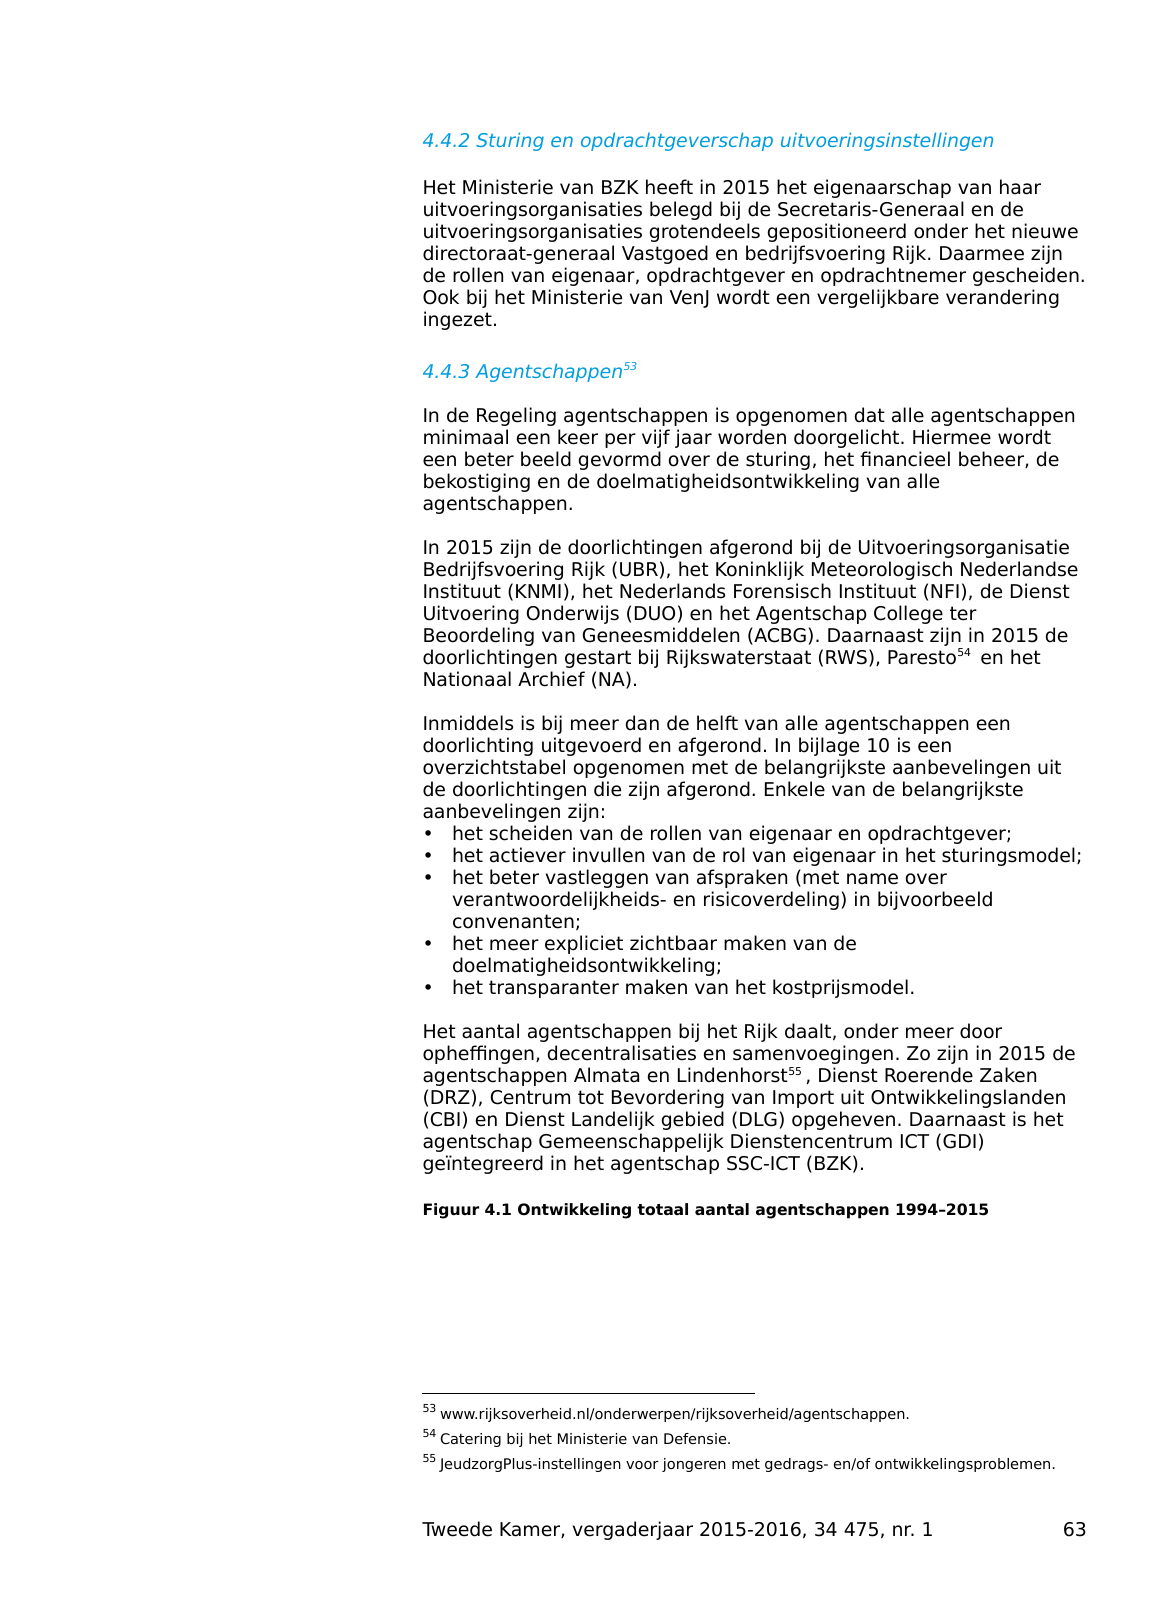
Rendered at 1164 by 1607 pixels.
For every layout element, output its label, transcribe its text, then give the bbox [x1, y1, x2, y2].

text • het actiever invullen van de rol van eigenaar in het sturingsmodel; [422, 845, 1087, 867]
text Figuur 4.1 Ontwikkeling totaal aantal agentschappen 1994–2015 [422, 1201, 1066, 1219]
picture [630, 362, 636, 370]
subtitle 4.4.2 Sturing en opdrachtgeverschap uitvoeringsinstellingen [422, 130, 1087, 152]
text • het scheiden van de rollen van eigenaar en opdrachtgever; [422, 823, 1087, 845]
text Het aantal agentschappen bij het Rijk daalt, onder meer door opheffingen, decentralisaties en samenvoegingen. Zo zijn in 2015 de agentschappen Almata en Lindenhorst, Dienst Roerende Zaken (DRZ), Centrum tot Bevordering van Import uit Ontwikkelingslanden (CBI) en Dienst Landelijk gebied (DLG) opgeheven. Daarnaast is het agentschap Gemeenschappelijk Dienstencentrum ICT (GDI) geïntegreerd in het agentschap SSC-ICT (BZK). [422, 1021, 1087, 1175]
text Inmiddels is bij meer dan de helft van alle agentschappen een doorlichting uitgevoerd en afgerond. In bijlage 10 is een overzichtstabel opgenomen met de belangrijkste aanbevelingen uit de doorlichtingen die zijn afgerond. Enkele van de belangrijkste aanbevelingen zijn: [422, 713, 1087, 823]
text • het meer expliciet zichtbaar maken van de doelmatigheidsontwikkeling; [422, 933, 1087, 977]
subtitle 4.4.3 Agentschappen [422, 361, 1087, 383]
text In de Regeling agentschappen is opgenomen dat alle agentschappen minimaal een keer per vijf jaar worden doorgelicht. Hiermee wordt een beter beeld gevormd over de sturing, het financieel beheer, de bekostiging en de doelmatigheidsontwikkeling van alle agentschappen. [422, 405, 1087, 515]
text • het beter vastleggen van afspraken (met name over verantwoordelijkheids- en risicoverdeling) in bijvoorbeeld convenanten; [422, 867, 1087, 933]
text In 2015 zijn de doorlichtingen afgerond bij de Uitvoeringsorganisatie Bedrijfsvoering Rijk (UBR), het Koninklijk Meteorologisch Nederlandse Instituut (KNMI), het Nederlands Forensisch Instituut (NFI), de Dienst Uitvoering Onderwijs (DUO) en het Agentschap College ter Beoordeling van Geneesmiddelen (ACBG). Daarnaast zijn in 2015 de doorlichtingen gestart bij Rijkswaterstaat (RWS), Paresto en het Nationaal Archief (NA). [422, 537, 1087, 691]
text Het Ministerie van BZK heeft in 2015 het eigenaarschap van haar uitvoeringsorganisaties belegd bij de Secretaris-Generaal en de uitvoeringsorganisaties grotendeels gepositioneerd onder het nieuwe directoraat-generaal Vastgoed en bedrijfsvoering Rijk. Daarmee zijn de rollen van eigenaar, opdrachtgever en opdrachtnemer gescheiden. Ook bij het Ministerie van VenJ wordt een vergelijkbare verandering ingezet. [422, 177, 1087, 331]
text • het transparanter maken van het kostprijsmodel. [422, 977, 1087, 999]
text JeudzorgPlus-instellingen voor jongeren met gedrags- en/of ontwikkelingsproblemen. [422, 1452, 1087, 1474]
text Catering bij het Ministerie van Defensie. [422, 1427, 1087, 1449]
picture [623, 362, 629, 370]
text www.rijksoverheid.nl/onderwerpen/rijksoverheid/agentschappen. [422, 1402, 1087, 1424]
